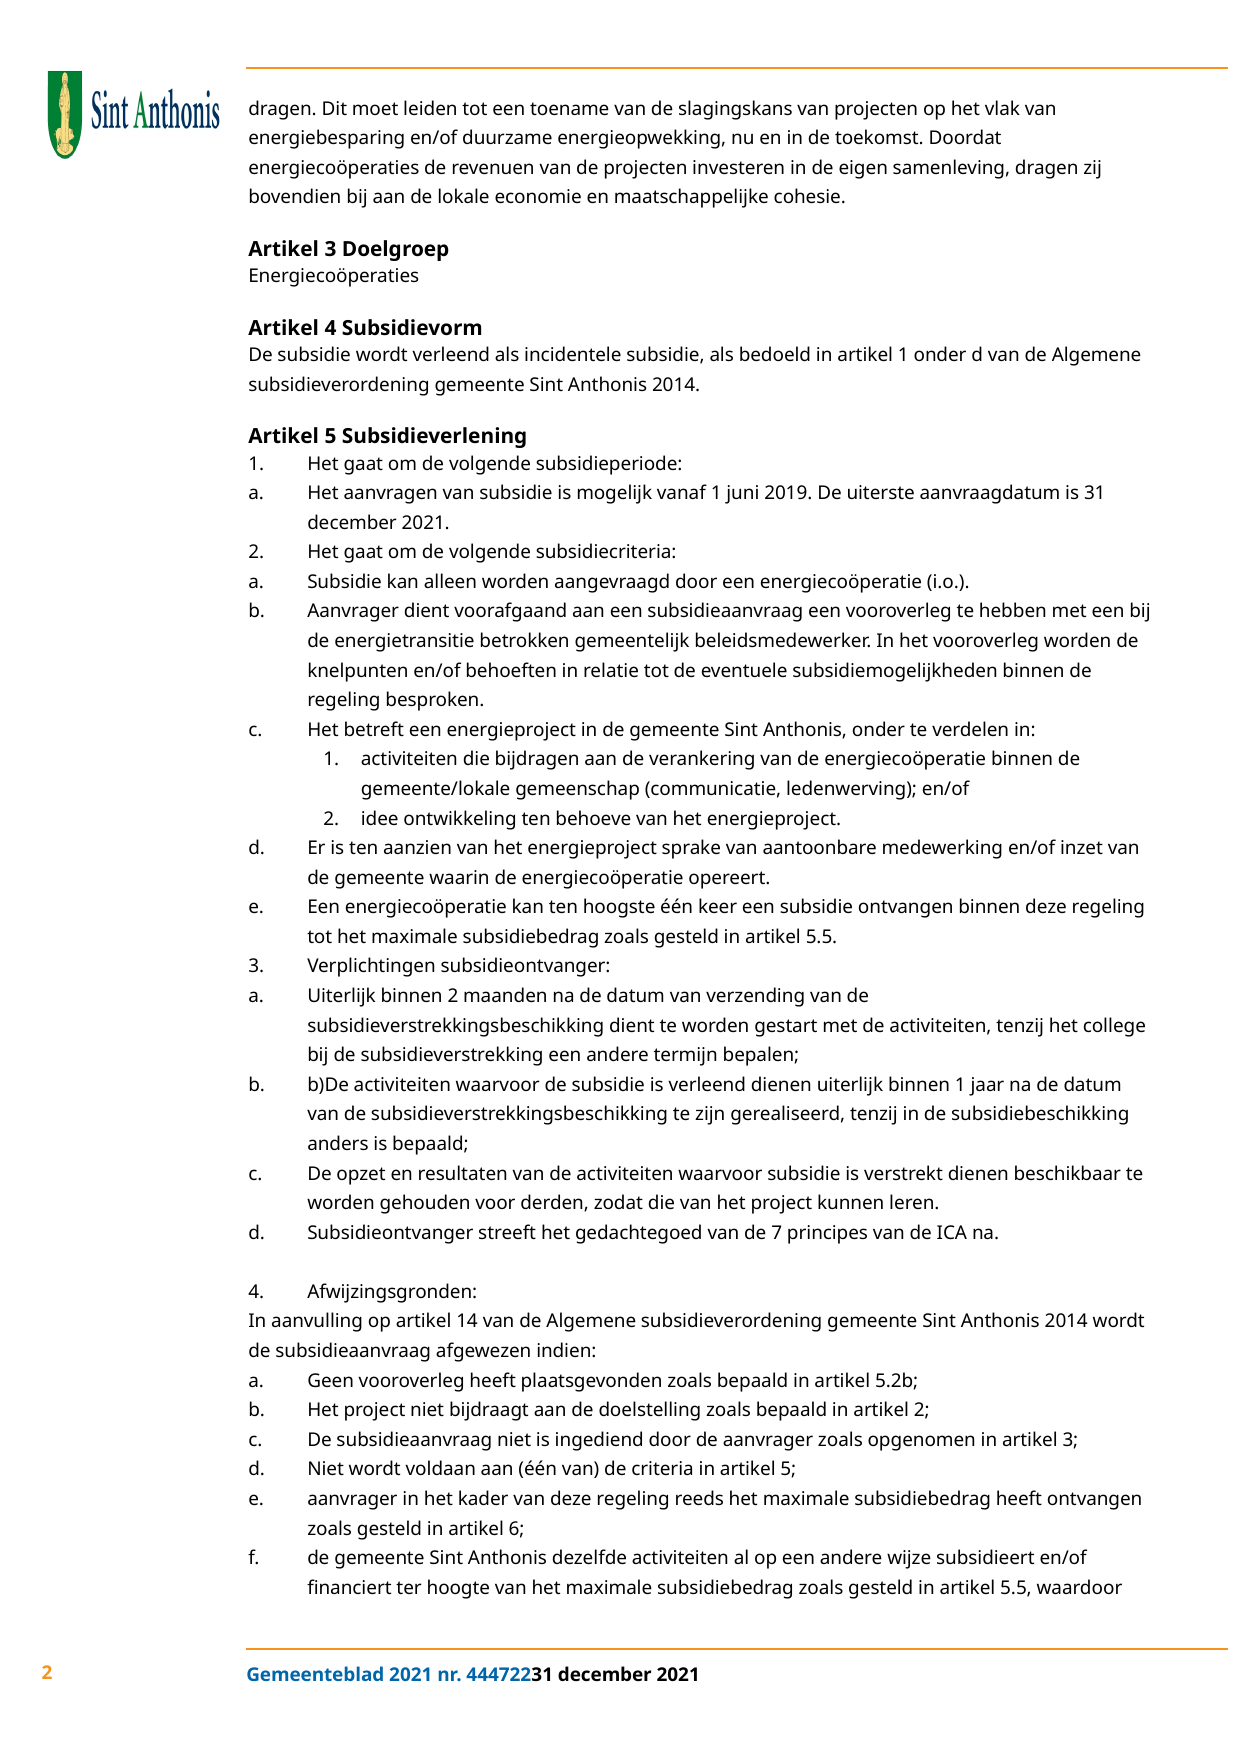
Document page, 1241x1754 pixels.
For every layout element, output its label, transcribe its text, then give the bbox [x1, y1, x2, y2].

list Subsidieontvanger streeft het gedachtegoed van de 7 principes van de ICA na. [248, 1219, 1152, 1244]
list aanvrager in het kader van deze regeling reeds het maximale subsidiebedrag heeft ontvangen zoals gesteld in artikel 6; [248, 1485, 1152, 1540]
text In aanvulling op artikel 14 van de Algemene subsidieverordening gemeente Sint Anthonis 2014 wordt de subsidieaanvraag afgewezen indien: [248, 1308, 1152, 1363]
list Verplichtingen subsidieontvanger: [248, 953, 1152, 978]
list Het aanvragen van subsidie is mogelijk vanaf 1 juni 2019. De uiterste aanvraagdatum is 31 december 2021. [248, 479, 1152, 534]
list Het betreft een energieproject in de gemeente Sint Anthonis, onder te verdelen in: [248, 716, 1152, 742]
list Het project niet bijdraagt aan de doelstelling zoals bepaald in artikel 2; [248, 1396, 1152, 1422]
text Artikel 4 Subsidievorm [248, 313, 1152, 341]
text De subsidie wordt verleend als incidentele subsidie, als bedoeld in artikel 1 onder d van de Algemene subsidieverordening gemeente Sint Anthonis 2014. [248, 341, 1152, 397]
text dragen. Dit moet leiden tot een toename van de slagingskans van projecten op het vlak van energiebesparing en/of duurzame energieopwekking, nu en in de toekomst. Doordat energiecoöperaties de revenuen van de projecten investeren in de eigen samenleving, dragen zij bovendien bij aan de lokale economie en maatschappelijke cohesie. [248, 95, 1152, 209]
list idee ontwikkeling ten behoeve van het energieproject. [323, 805, 1152, 830]
list Geen vooroverleg heeft plaatsgevonden zoals bepaald in artikel 5.2b; [248, 1367, 1152, 1392]
list Subsidie kan alleen worden aangevraagd door een energiecoöperatie (i.o.). [248, 568, 1152, 594]
text Energiecoöperaties [248, 262, 1152, 288]
list Het gaat om de volgende subsidieperiode: [248, 450, 1152, 475]
list b)De activiteiten waarvoor de subsidie is verleend dienen uiterlijk binnen 1 jaar na de datum van de subsidieverstrekkingsbeschikking te zijn gerealiseerd, tenzij in de subsidiebeschikking anders is bepaald; [248, 1071, 1152, 1156]
text Artikel 3 Doelgroep [248, 234, 1152, 262]
list Afwijzingsgronden: [248, 1278, 1152, 1304]
list De opzet en resultaten van de activiteiten waarvoor subsidie is verstrekt dienen beschikbaar te worden gehouden voor derden, zodat die van het project kunnen leren. [248, 1160, 1152, 1215]
list De subsidieaanvraag niet is ingediend door de aanvrager zoals opgenomen in artikel 3; [248, 1426, 1152, 1452]
list Er is ten aanzien van het energieproject sprake van aantoonbare medewerking en/of inzet van de gemeente waarin de energiecoöperatie opereert. [248, 834, 1152, 889]
list Uiterlijk binnen 2 maanden na de datum van verzending van de subsidieverstrekkingsbeschikking dient te worden gestart met de activiteiten, tenzij het college bij de subsidieverstrekking een andere termijn bepalen; [248, 982, 1152, 1067]
list Aanvrager dient voorafgaand aan een subsidieaanvraag een vooroverleg te hebben met een bij de energietransitie betrokken gemeentelijk beleidsmedewerker. In het vooroverleg worden de knelpunten en/of behoeften in relatie tot de eventuele subsidiemogelijkheden binnen de regeling besproken. [248, 598, 1152, 712]
list de gemeente Sint Anthonis dezelfde activiteiten al op een andere wijze subsidieert en/of financiert ter hoogte van het maximale subsidiebedrag zoals gesteld in artikel 5.5, waardoor [248, 1544, 1152, 1599]
list Het gaat om de volgende subsidiecriteria: [248, 538, 1152, 564]
picture [41, 47, 231, 172]
list Een energiecoöperatie kan ten hoogste één keer een subsidie ontvangen binnen deze regeling tot het maximale subsidiebedrag zoals gesteld in artikel 5.5. [248, 893, 1152, 949]
list Niet wordt voldaan aan (één van) de criteria in artikel 5; [248, 1456, 1152, 1481]
list activiteiten die bijdragen aan de verankering van de energiecoöperatie binnen de gemeente/lokale gemeenschap (communicatie, ledenwerving); en/of [323, 746, 1152, 801]
text Artikel 5 Subsidieverlening [248, 421, 1152, 450]
